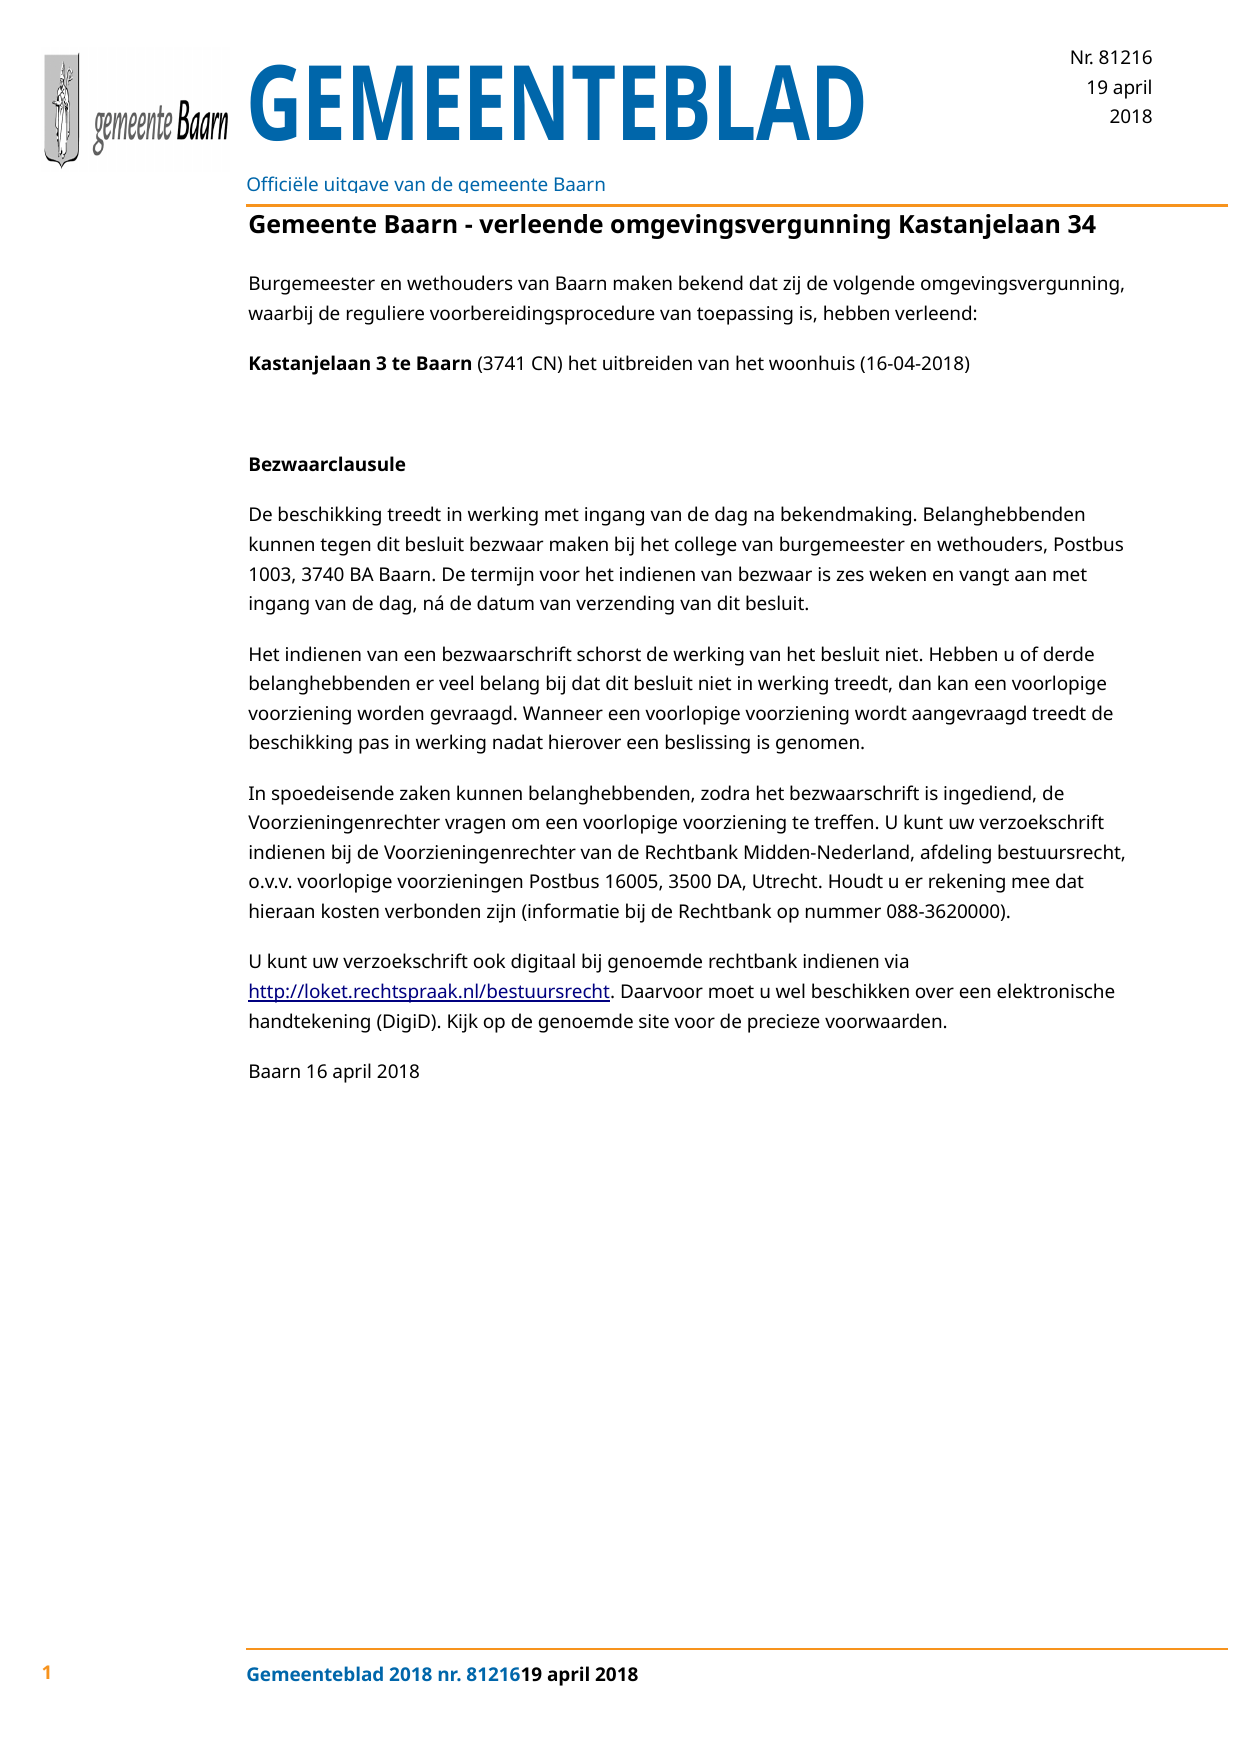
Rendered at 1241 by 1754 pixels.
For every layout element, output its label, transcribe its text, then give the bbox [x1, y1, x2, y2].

text Het indienen van een bezwaarschrift schorst de werking van het besluit niet. Hebben u of derde belanghebbenden er veel belang bij dat dit besluit niet in werking treedt, dan kan een voorlopige voorziening worden gevraagd. Wanneer een voorlopige voorziening wordt aangevraagd treedt de beschikking pas in werking nadat hierover een beslissing is genomen. [248, 641, 1152, 755]
text Gemeente Baarn - verleende omgevingsvergunning Kastanjelaan 34 [248, 207, 1152, 241]
picture [41, 47, 231, 172]
text In spoedeisende zaken kunnen belanghebbenden, zodra het bezwaarschrift is ingediend, de Voorzieningenrechter vragen om een voorlopige voorziening te treffen. U kunt uw verzoekschrift indienen bij de Voorzieningenrechter van de Rechtbank Midden-Nederland, afdeling bestuursrecht, o.v.v. voorlopige voorzieningen Postbus 16005, 3500 DA, Utrecht. Houdt u er rekening mee dat hieraan kosten verbonden zijn (informatie bij de Rechtbank op nummer 088-3620000). [248, 780, 1152, 924]
text De beschikking treedt in werking met ingang van de dag na bekendmaking. Belanghebbenden kunnen tegen dit besluit bezwaar maken bij het college van burgemeester en wethouders, Postbus 1003, 3740 BA Baarn. De termijn voor het indienen van bezwaar is zes weken en vangt aan met ingang van de dag, ná de datum van verzending van dit besluit. [248, 502, 1152, 616]
text Kastanjelaan 3 te Baarn (3741 CN) het uitbreiden van het woonhuis (16-04-2018) [248, 350, 1152, 376]
text Burgemeester en wethouders van Baarn maken bekend dat zij de volgende omgevingsvergunning, waarbij de reguliere voorbereidingsprocedure van toepassing is, hebben verleend: [248, 270, 1152, 326]
text U kunt uw verzoekschrift ook digitaal bij genoemde rechtbank indienen via http://loket.rechtspraak.nl/bestuursrecht. Daarvoor moet u wel beschikken over een elektronische handtekening (DigiD). Kijk op de genoemde site voor de precieze voorwaarden. [248, 949, 1152, 1033]
text Bezwaarclausule [248, 451, 1152, 477]
text Baarn 16 april 2018 [248, 1058, 1152, 1084]
